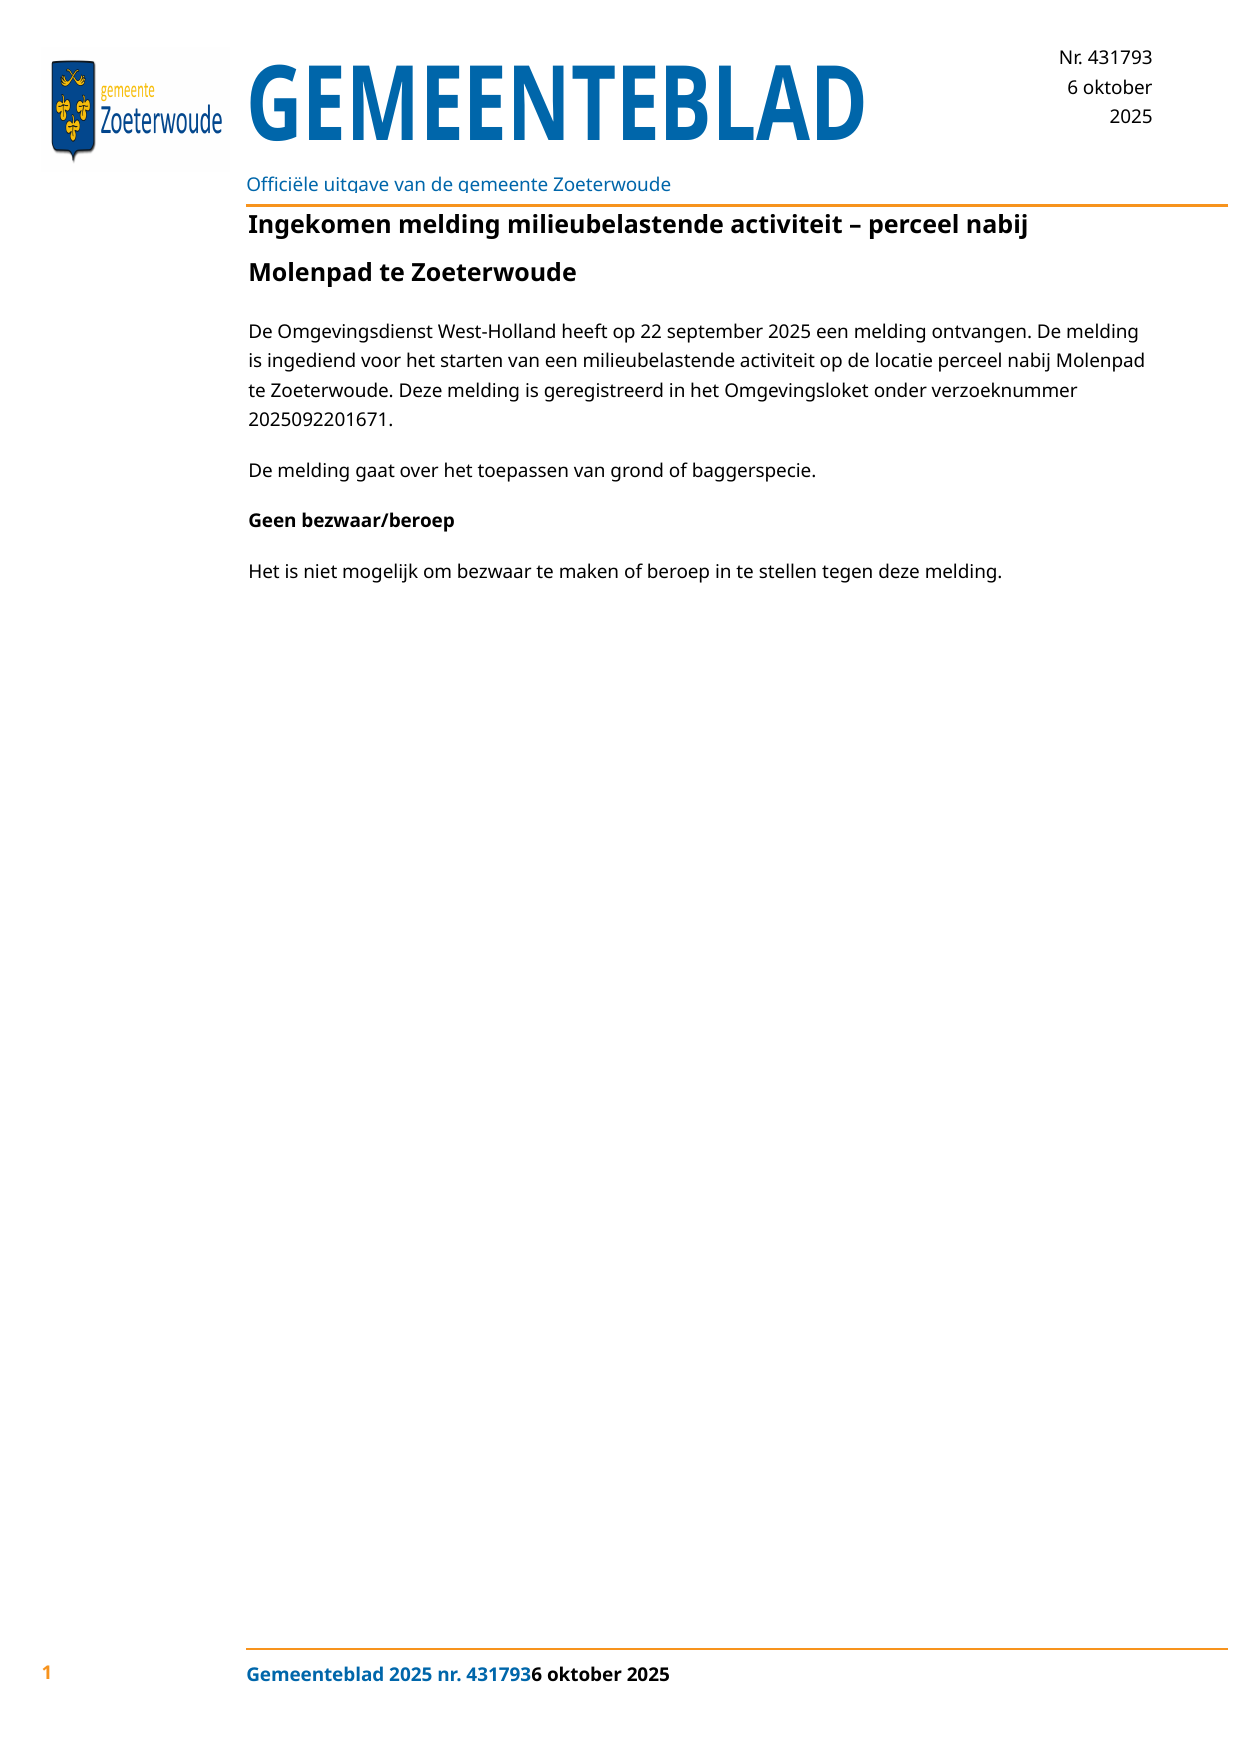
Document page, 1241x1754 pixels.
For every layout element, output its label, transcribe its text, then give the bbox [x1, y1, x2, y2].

picture [41, 47, 231, 172]
text De Omgevingsdienst West-Holland heeft op 22 september 2025 een melding ontvangen. De melding is ingediend voor het starten van een milieubelastende activiteit op de locatie perceel nabij Molenpad te Zoeterwoude. Deze melding is geregistreerd in het Omgevingsloket onder verzoeknummer 2025092201671. [248, 318, 1152, 432]
text Geen bezwaar/beroep [248, 507, 1152, 533]
text Het is niet mogelijk om bezwaar te maken of beroep in te stellen tegen deze melding. [248, 558, 1152, 584]
text Ingekomen melding milieubelastende activiteit – perceel nabij Molenpad te Zoeterwoude [248, 207, 1152, 288]
text De melding gaat over het toepassen van grond of baggerspecie. [248, 457, 1152, 483]
